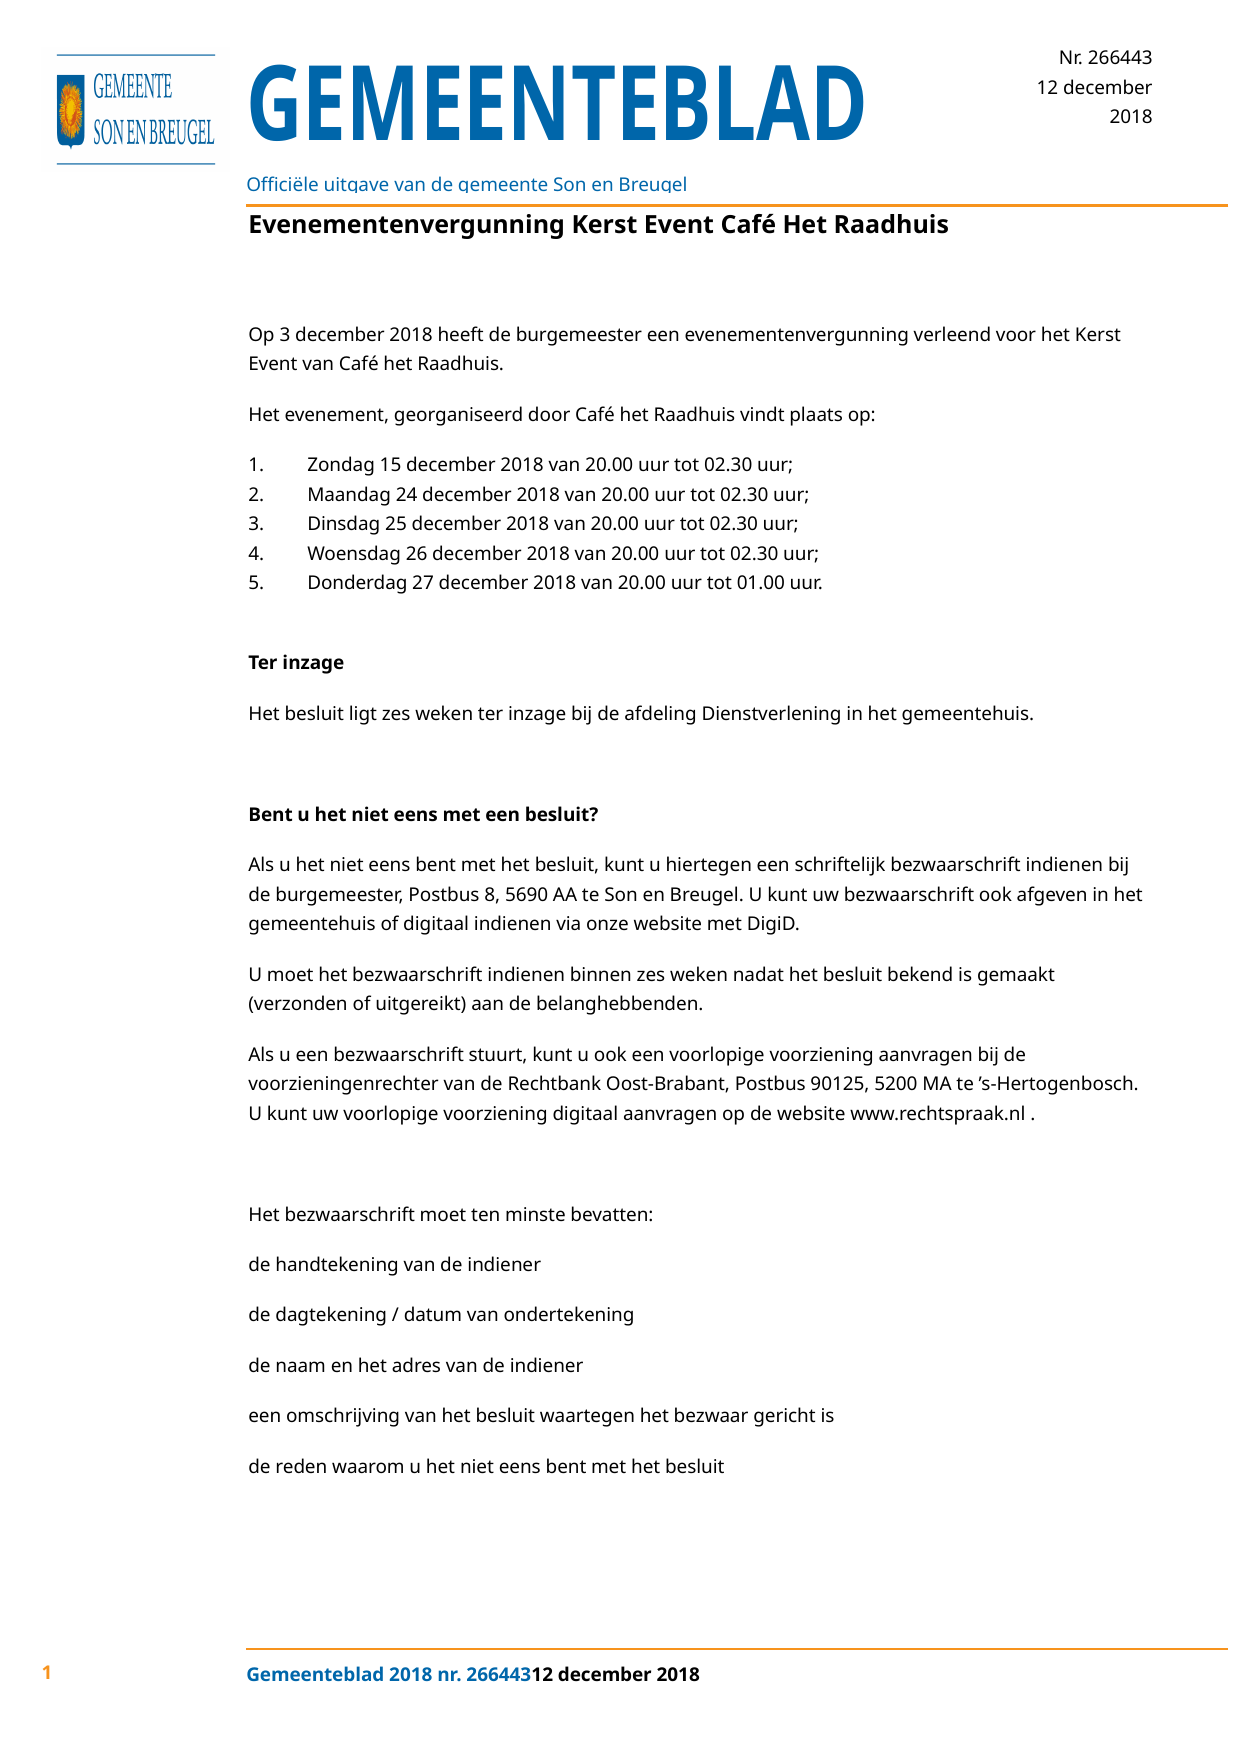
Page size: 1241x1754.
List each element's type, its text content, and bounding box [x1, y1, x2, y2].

text een omschrijving van het besluit waartegen het bezwaar gericht is [248, 1402, 1152, 1428]
text de dagtekening / datum van ondertekening [248, 1302, 1152, 1327]
text Als u een bezwaarschrift stuurt, kunt u ook een voorlopige voorziening aanvragen bij de voorzieningenrechter van de Rechtbank Oost-Brabant, Postbus 90125, 5200 MA te ’s-Hertogenbosch. U kunt uw voorlopige voorziening digitaal aanvragen op de website www.rechtspraak.nl . [248, 1041, 1152, 1126]
text Op 3 december 2018 heeft de burgemeester een evenementenvergunning verleend voor het Kerst Event van Café het Raadhuis. [248, 321, 1152, 376]
text de naam en het adres van de indiener [248, 1352, 1152, 1378]
text Ter inzage [248, 649, 1152, 675]
list Donderdag 27 december 2018 van 20.00 uur tot 01.00 uur. [248, 569, 1152, 595]
picture [41, 47, 231, 172]
text Als u het niet eens bent met het besluit, kunt u hiertegen een schriftelijk bezwaarschrift indienen bij de burgemeester, Postbus 8, 5690 AA te Son en Breugel. U kunt uw bezwaarschrift ook afgeven in het gemeentehuis of digitaal indienen via onze website met DigiD. [248, 851, 1152, 936]
text Het bezwaarschrift moet ten minste bevatten: [248, 1201, 1152, 1226]
list Maandag 24 december 2018 van 20.00 uur tot 02.30 uur; [248, 481, 1152, 506]
list Zondag 15 december 2018 van 20.00 uur tot 02.30 uur; [248, 451, 1152, 477]
list Dinsdag 25 december 2018 van 20.00 uur tot 02.30 uur; [248, 510, 1152, 536]
text Het besluit ligt zes weken ter inzage bij de afdeling Dienstverlening in het gemeentehuis. [248, 700, 1152, 726]
text de reden waarom u het niet eens bent met het besluit [248, 1453, 1152, 1478]
text de handtekening van de indiener [248, 1251, 1152, 1277]
text Evenementenvergunning Kerst Event Café Het Raadhuis [248, 207, 1152, 241]
text Bent u het niet eens met een besluit? [248, 801, 1152, 826]
text U moet het bezwaarschrift indienen binnen zes weken nadat het besluit bekend is gemaakt (verzonden of uitgereikt) aan de belanghebbenden. [248, 961, 1152, 1016]
list Woensdag 26 december 2018 van 20.00 uur tot 02.30 uur; [248, 540, 1152, 566]
text Het evenement, georganiseerd door Café het Raadhuis vindt plaats op: [248, 401, 1152, 426]
